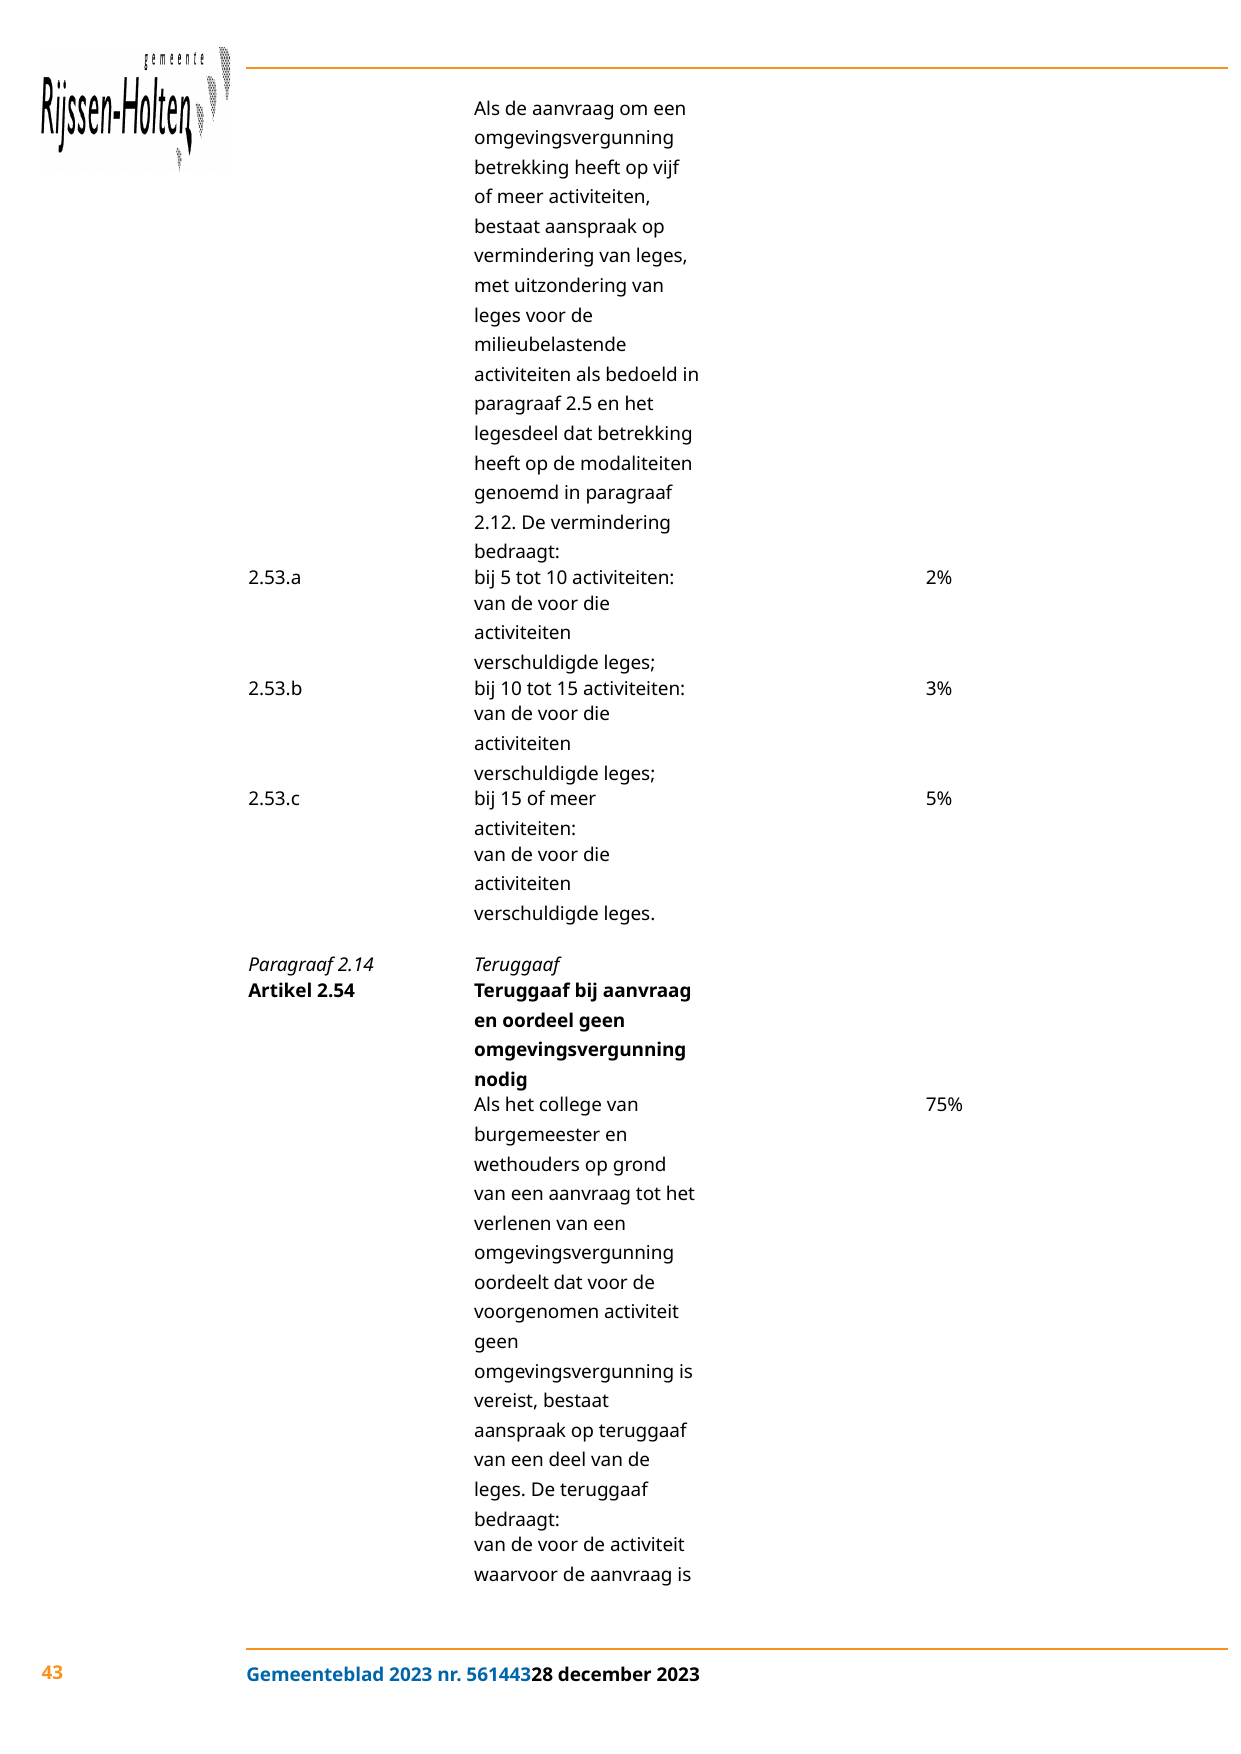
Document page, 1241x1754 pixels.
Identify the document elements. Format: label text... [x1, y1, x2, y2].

table_cell 75% [926, 1092, 1152, 1532]
table_cell [700, 701, 926, 786]
table_cell Paragraaf 2.14 [248, 951, 474, 977]
table_cell Artikel 2.54 [248, 977, 474, 1092]
table_cell 2.53.c [248, 786, 474, 841]
table_cell [700, 926, 926, 951]
table_cell [474, 926, 700, 951]
table_cell [248, 1532, 474, 1587]
table_cell [248, 1092, 474, 1532]
table_cell Als het college van burgemeester en wethouders op grond van een aanvraag tot het verlenen van een omgevingsvergunning oordeelt dat voor de voorgenomen activiteit geen omgevingsvergunning is vereist, bestaat aanspraak op teruggaaf van een deel van de leges. De teruggaaf bedraagt: [474, 1092, 700, 1532]
table_cell bij 15 of meer activiteiten: [474, 786, 700, 841]
table_cell [926, 951, 1152, 977]
table_cell 2.53.b [248, 675, 474, 701]
table_cell 5% [926, 786, 1152, 841]
table_cell bij 10 tot 15 activiteiten: [474, 675, 700, 701]
table_cell bij 5 tot 10 activiteiten: [474, 564, 700, 590]
table_cell [700, 95, 926, 564]
table_cell [700, 841, 926, 926]
table_cell Teruggaaf [474, 951, 700, 977]
table_cell van de voor die activiteiten verschuldigde leges; [474, 590, 700, 675]
table_cell [700, 675, 926, 701]
table_cell [926, 95, 1152, 564]
table_cell [700, 1092, 926, 1532]
table_cell [700, 1532, 926, 1587]
table_cell 2% [926, 564, 1152, 590]
table_cell [700, 590, 926, 675]
table_cell [926, 590, 1152, 675]
table_cell van de voor die activiteiten verschuldigde leges. [474, 841, 700, 926]
table_cell [926, 701, 1152, 786]
picture [41, 47, 231, 172]
table_cell [926, 841, 1152, 926]
table_cell [248, 590, 474, 675]
table_cell [700, 951, 926, 977]
table_cell Teruggaaf bij aanvraag en oordeel geen omgevingsvergunning nodig [474, 977, 700, 1092]
table_cell [700, 786, 926, 841]
table_cell Als de aanvraag om een omgevingsvergunning betrekking heeft op vijf of meer activiteiten, bestaat aanspraak op vermindering van leges, met uitzondering van leges voor de milieubelastende activiteiten als bedoeld in paragraaf 2.5 en het legesdeel dat betrekking heeft op de modaliteiten genoemd in paragraaf 2.12. De vermindering bedraagt: [474, 95, 700, 564]
table_cell 3% [926, 675, 1152, 701]
table_cell 2.53.a [248, 564, 474, 590]
table_cell van de voor de activiteit waarvoor de aanvraag is [474, 1532, 700, 1587]
table_cell [926, 977, 1152, 1092]
table_cell [248, 926, 474, 951]
table_cell [700, 564, 926, 590]
table_cell [926, 1532, 1152, 1587]
table_cell [248, 95, 474, 564]
table_cell [926, 926, 1152, 951]
table_cell van de voor die activiteiten verschuldigde leges; [474, 701, 700, 786]
table_cell [248, 841, 474, 926]
table_cell [700, 977, 926, 1092]
table_cell [248, 701, 474, 786]
